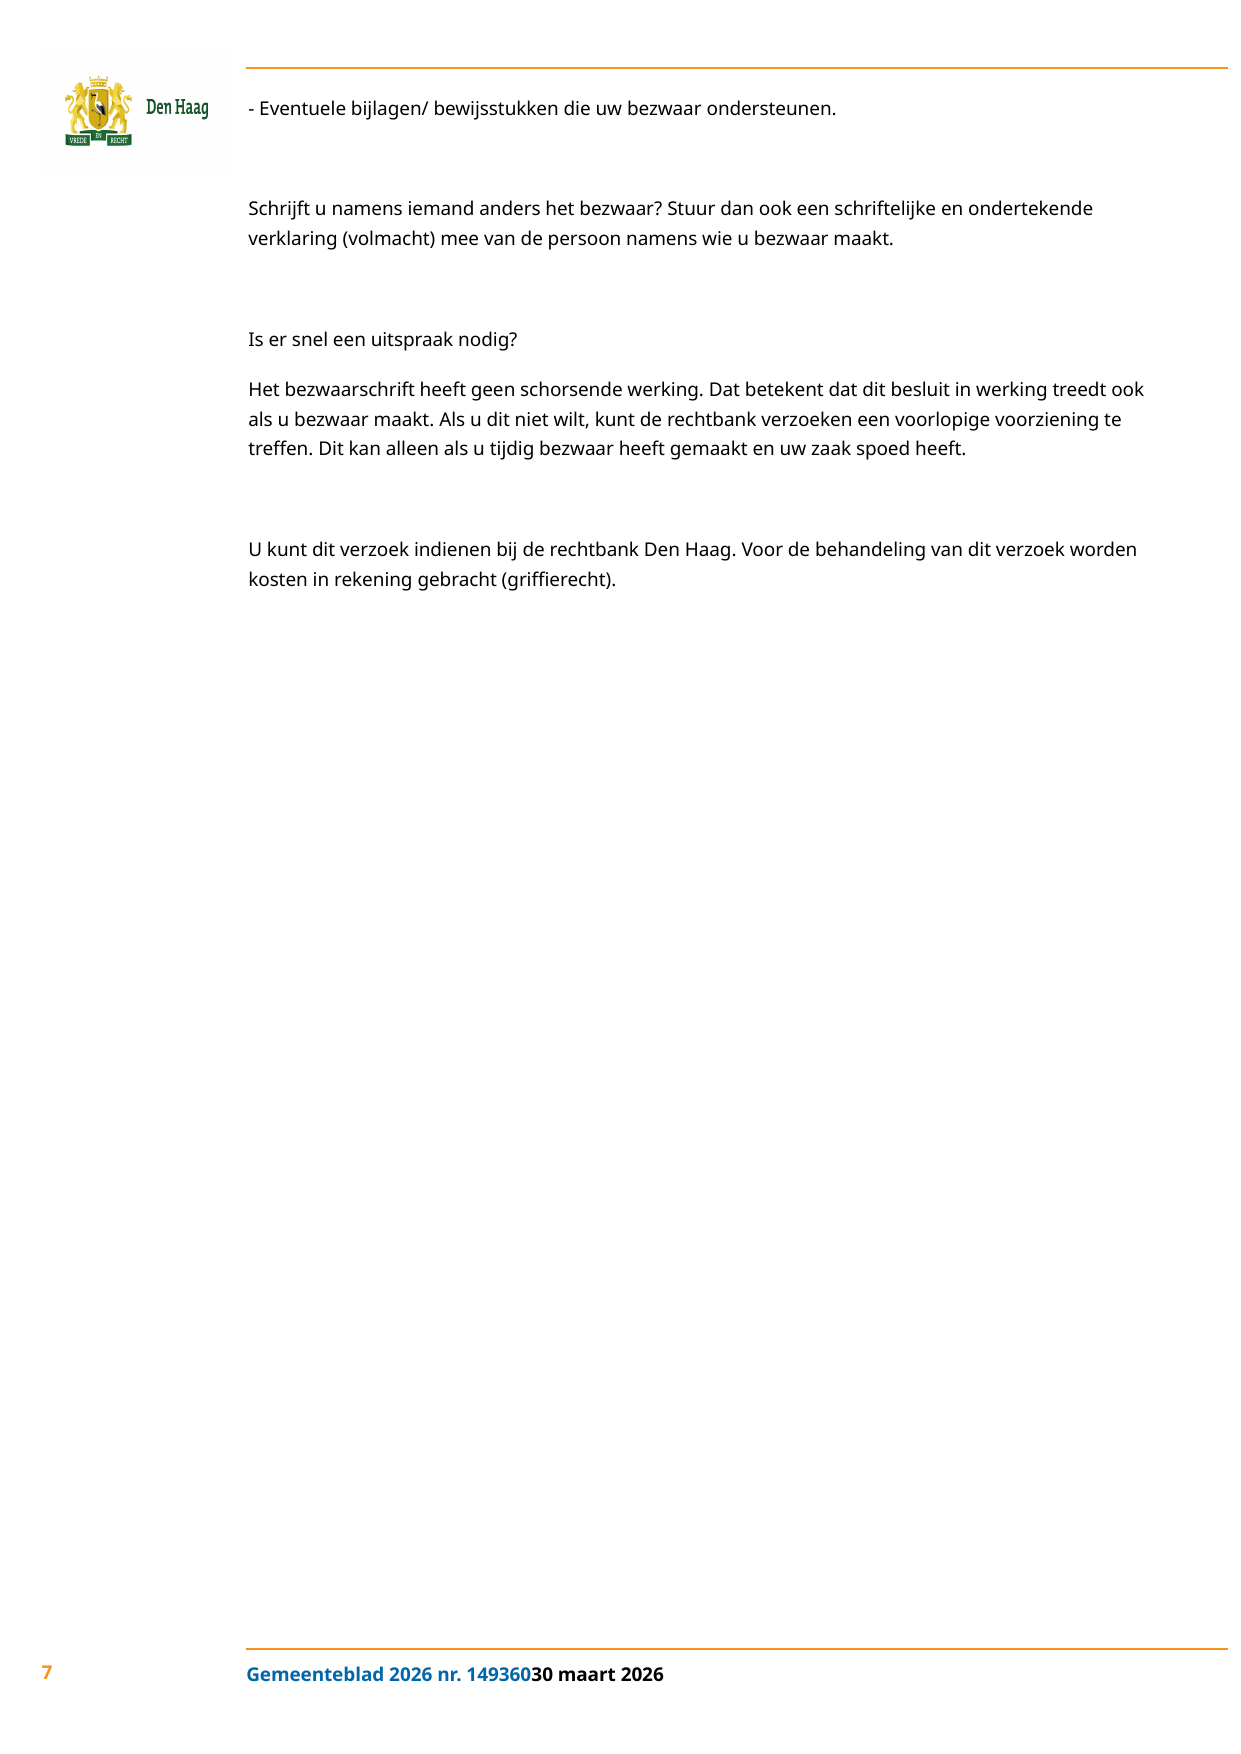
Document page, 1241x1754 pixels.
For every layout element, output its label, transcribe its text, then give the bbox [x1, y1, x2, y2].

text U kunt dit verzoek indienen bij de rechtbank Den Haag. Voor de behandeling van dit verzoek worden kosten in rekening gebracht (griffierecht). [248, 536, 1152, 592]
text - Eventuele bijlagen/ bewijsstukken die uw bezwaar ondersteunen. [248, 95, 1152, 121]
text Het bezwaarschrift heeft geen schorsende werking. Dat betekent dat dit besluit in werking treedt ook als u bezwaar maakt. Als u dit niet wilt, kunt de rechtbank verzoeken een voorlopige voorziening te treffen. Dit kan alleen als u tijdig bezwaar heeft gemaakt en uw zaak spoed heeft. [248, 376, 1152, 461]
text Schrijft u namens iemand anders het bezwaar? Stuur dan ook een schriftelijke en ondertekende verklaring (volmacht) mee van de persoon namens wie u bezwaar maakt. [248, 196, 1152, 251]
picture [41, 47, 231, 172]
text Is er snel een uitspraak nodig? [248, 326, 1152, 352]
